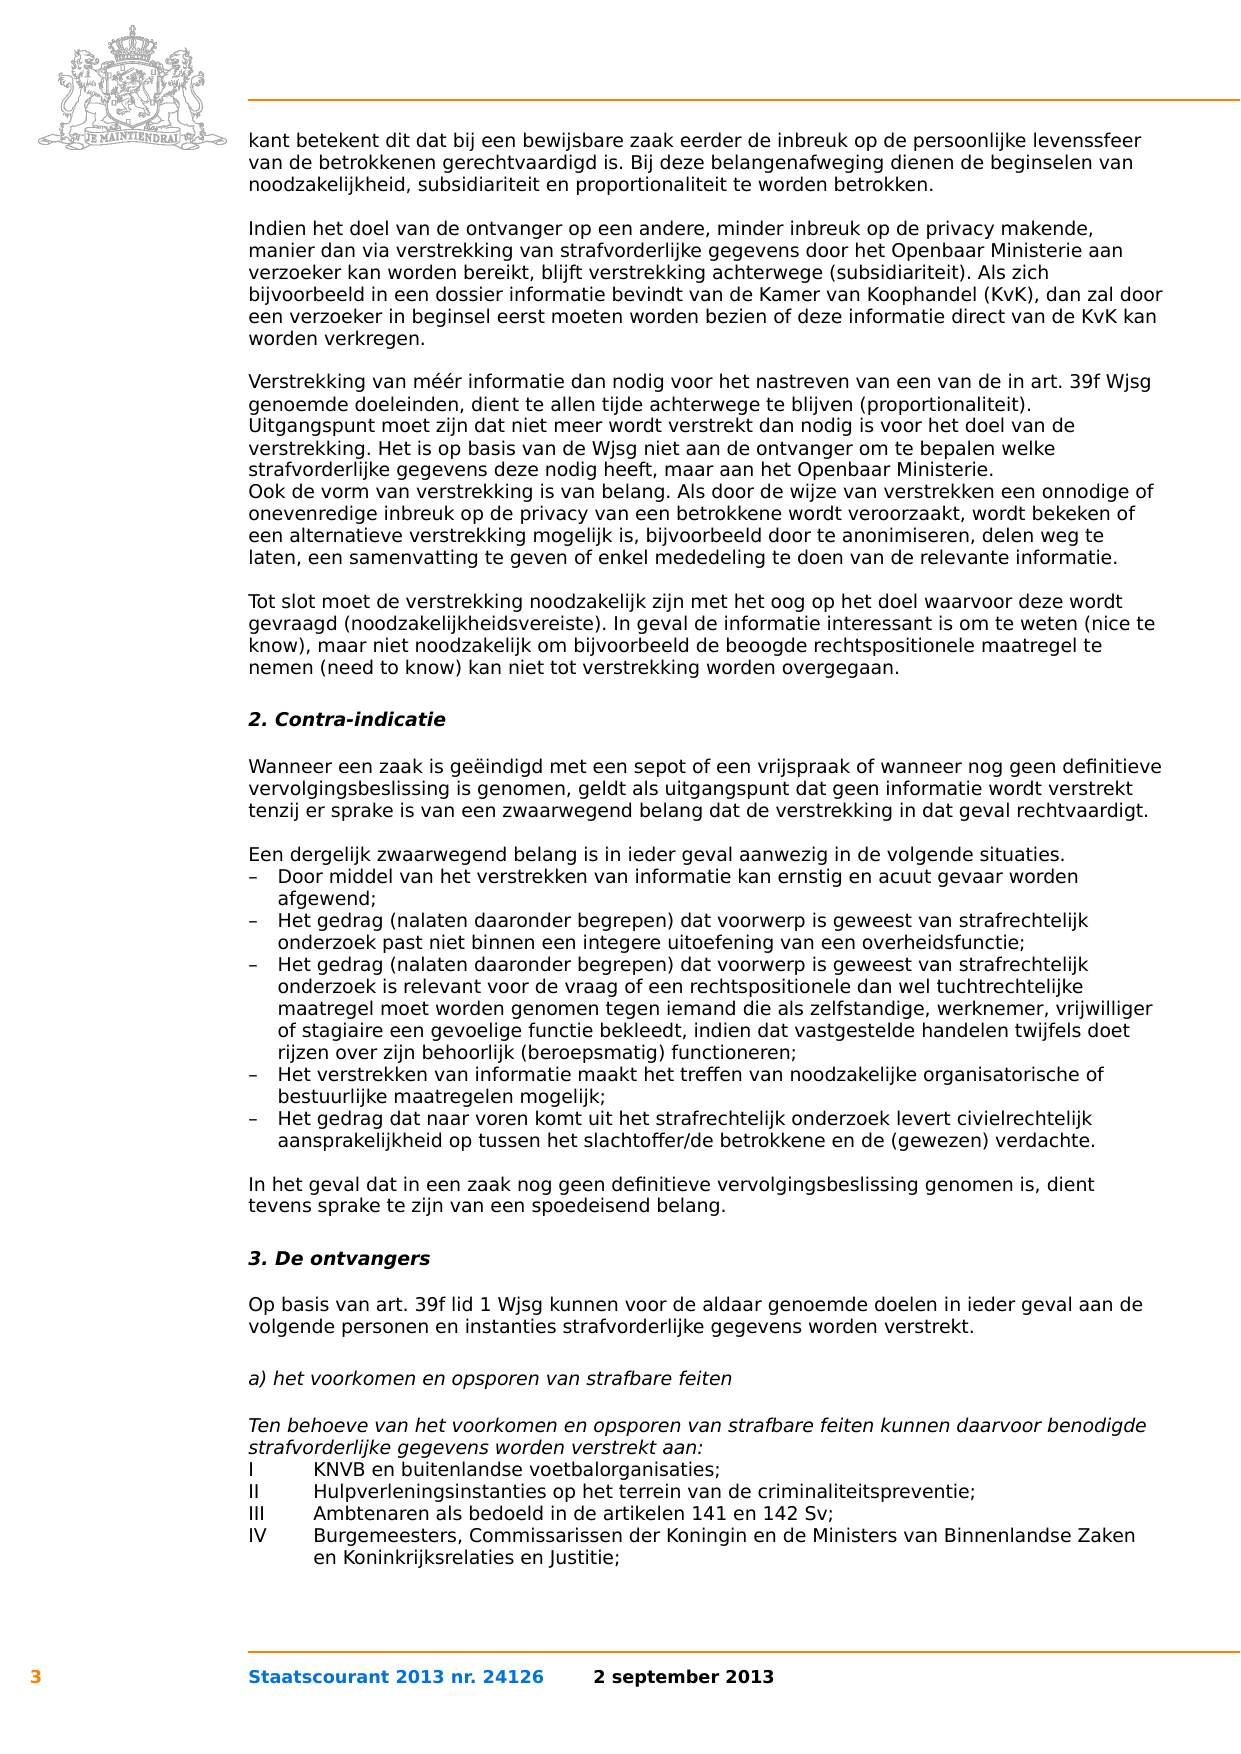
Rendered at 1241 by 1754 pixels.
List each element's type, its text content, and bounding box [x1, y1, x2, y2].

text Ten behoeve van het voorkomen en opsporen van strafbare feiten kunnen daarvoor benodigde strafvorderlijke gegevens worden verstrekt aan: [248, 1415, 1163, 1459]
picture [38, 25, 227, 150]
text – Het gedrag (nalaten daaronder begrepen) dat voorwerp is geweest van strafrechtelijk onderzoek is relevant voor de vraag of een rechtspositionele dan wel tuchtrechtelijke maatregel moet worden genomen tegen iemand die als zelfstandige, werknemer, vrijwilliger of stagiaire een gevoelige functie bekleedt, indien dat vastgestelde handelen twijfels doet rijzen over zijn behoorlijk (beroepsmatig) functioneren; [248, 954, 1163, 1064]
text IV Burgemeesters, Commissarissen der Koningin en de Ministers van Binnenlandse Zaken en Koninkrijksrelaties en Justitie; [248, 1525, 1163, 1569]
text II Hulpverleningsinstanties op het terrein van de criminaliteitspreventie; [248, 1481, 1163, 1503]
subtitle 3. De ontvangers [248, 1247, 1163, 1269]
text Ook de vorm van verstrekking is van belang. Als door de wijze van verstrekken een onnodige of onevenredige inbreuk op de privacy van een betrokkene wordt veroorzaakt, wordt bekeken of een alternatieve verstrekking mogelijk is, bijvoorbeeld door te anonimiseren, delen weg te laten, een samenvatting te geven of enkel mededeling te doen van de relevante informatie. [248, 481, 1163, 569]
text Wanneer een zaak is geëindigd met een sepot of een vrijspraak of wanneer nog geen definitieve vervolgingsbeslissing is genomen, geldt als uitgangspunt dat geen informatie wordt verstrekt tenzij er sprake is van een zwaarwegend belang dat de verstrekking in dat geval rechtvaardigt. [248, 756, 1163, 822]
text Een dergelijk zwaarwegend belang is in ieder geval aanwezig in de volgende situaties. [248, 844, 1163, 866]
text – Het gedrag dat naar voren komt uit het strafrechtelijk onderzoek levert civielrechtelijk aansprakelijkheid op tussen het slachtoffer/de betrokkene en de (gewezen) verdachte. [248, 1108, 1163, 1152]
text In het geval dat in een zaak nog geen definitieve vervolgingsbeslissing genomen is, dient tevens sprake te zijn van een spoedeisend belang. [248, 1173, 1163, 1217]
subtitle a) het voorkomen en opsporen van strafbare feiten [248, 1368, 1163, 1390]
text – Het gedrag (nalaten daaronder begrepen) dat voorwerp is geweest van strafrechtelijk onderzoek past niet binnen een integere uitoefening van een overheidsfunctie; [248, 910, 1163, 954]
text Tot slot moet de verstrekking noodzakelijk zijn met het oog op het doel waarvoor deze wordt gevraagd (noodzakelijkheidsvereiste). In geval de informatie interessant is om te weten (nice te know), maar niet noodzakelijk om bijvoorbeeld de beoogde rechtspositionele maatregel te nemen (need to know) kan niet tot verstrekking worden overgegaan. [248, 591, 1163, 679]
text Verstrekking van méér informatie dan nodig voor het nastreven van een van de in art. 39f Wjsg genoemde doeleinden, dient te allen tijde achterwege te blijven (proportionaliteit). Uitgangspunt moet zijn dat niet meer wordt verstrekt dan nodig is voor het doel van de verstrekking. Het is op basis van de Wjsg niet aan de ontvanger om te bepalen welke strafvorderlijke gegevens deze nodig heeft, maar aan het Openbaar Ministerie. [248, 371, 1163, 481]
text kant betekent dit dat bij een bewijsbare zaak eerder de inbreuk op de persoonlijke levenssfeer van de betrokkenen gerechtvaardigd is. Bij deze belangenafweging dienen de beginselen van noodzakelijkheid, subsidiariteit en proportionaliteit te worden betrokken. [248, 130, 1163, 196]
text III Ambtenaren als bedoeld in de artikelen 141 en 142 Sv; [248, 1503, 1163, 1525]
text Op basis van art. 39f lid 1 Wjsg kunnen voor de aldaar genoemde doelen in ieder geval aan de volgende personen en instanties strafvorderlijke gegevens worden verstrekt. [248, 1294, 1163, 1338]
text Indien het doel van de ontvanger op een andere, minder inbreuk op de privacy makende, manier dan via verstrekking van strafvorderlijke gegevens door het Openbaar Ministerie aan verzoeker kan worden bereikt, blijft verstrekking achterwege (subsidiariteit). Als zich bijvoorbeeld in een dossier informatie bevindt van de Kamer van Koophandel (KvK), dan zal door een verzoeker in beginsel eerst moeten worden bezien of deze informatie direct van de KvK kan worden verkregen. [248, 218, 1163, 349]
text – Het verstrekken van informatie maakt het treffen van noodzakelijke organisatorische of bestuurlijke maatregelen mogelijk; [248, 1064, 1163, 1108]
text I KNVB en buitenlandse voetbalorganisaties; [248, 1459, 1163, 1481]
text – Door middel van het verstrekken van informatie kan ernstig en acuut gevaar worden afgewend; [248, 866, 1163, 910]
subtitle 2. Contra-indicatie [248, 709, 1163, 731]
